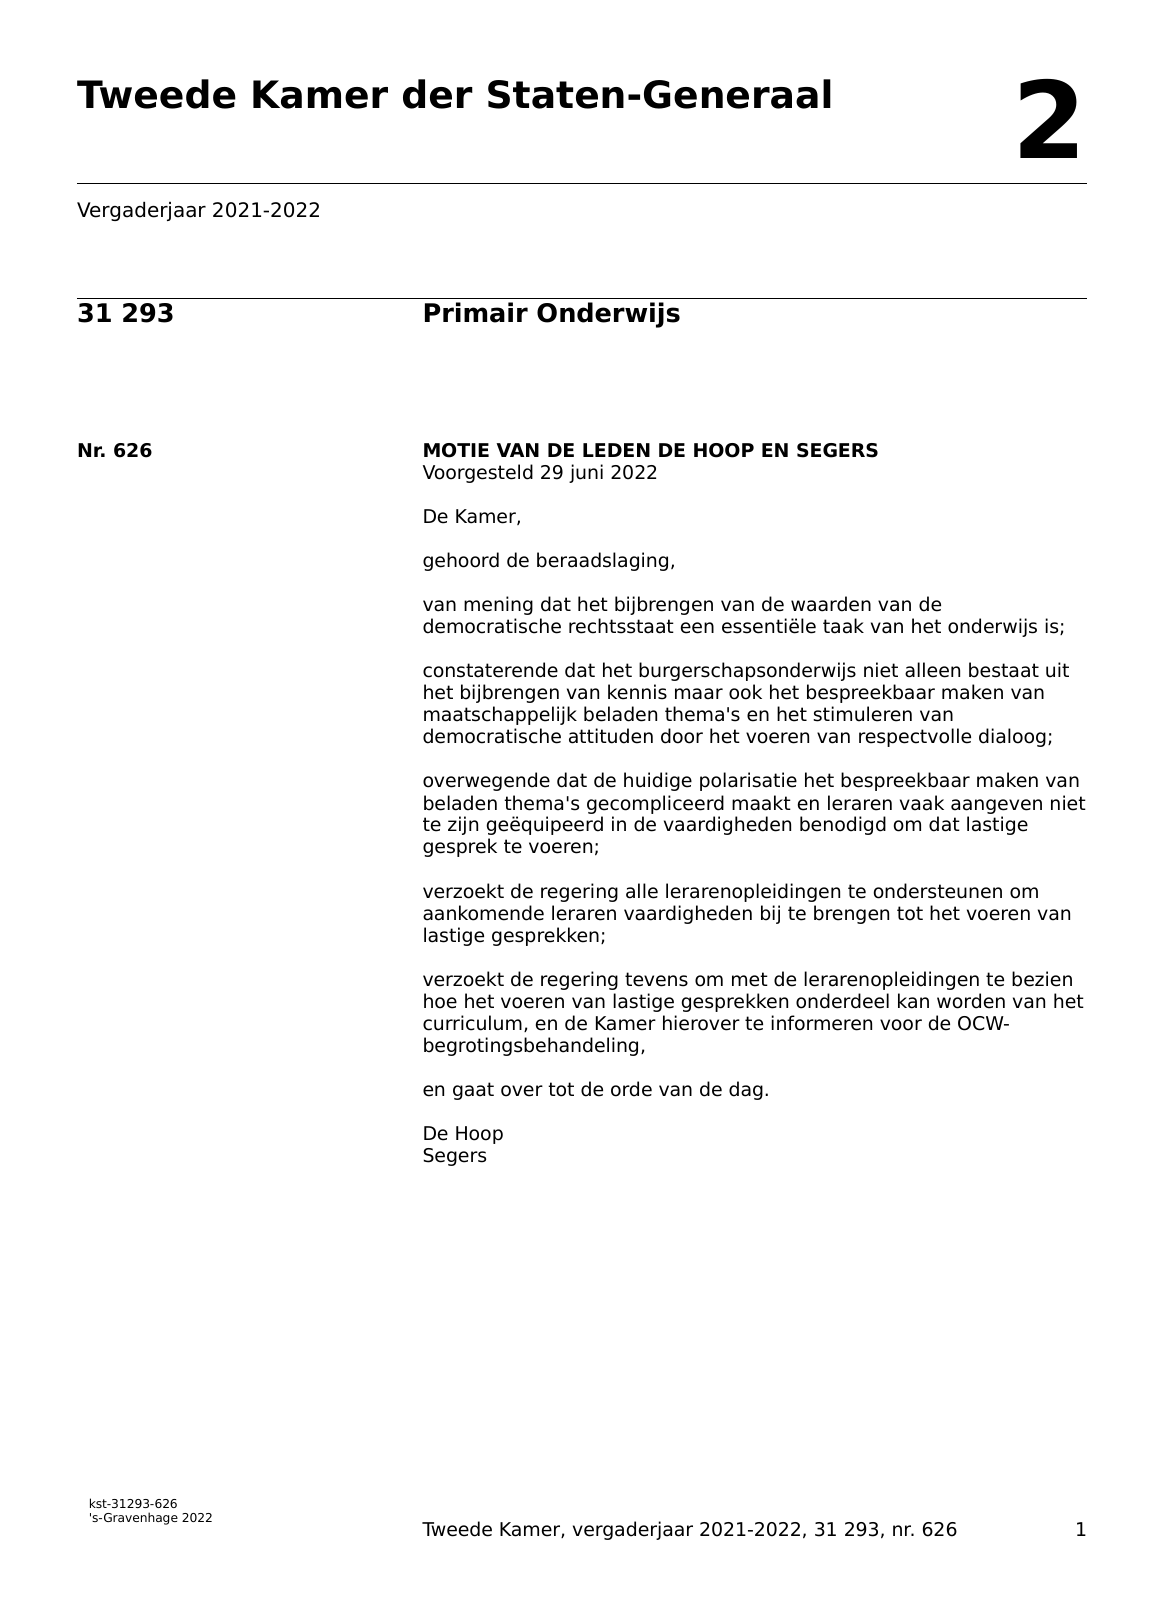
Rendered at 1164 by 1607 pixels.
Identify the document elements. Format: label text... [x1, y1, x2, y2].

subtitle 31 293 Primair Onderwijs [77, 299, 1087, 329]
text De Hoop [422, 1123, 1087, 1145]
subtitle Nr. 626 MOTIE VAN DE LEDEN DE HOOP EN SEGERS [77, 440, 1087, 462]
text Voorgesteld 29 juni 2022 [422, 462, 1087, 484]
text van mening dat het bijbrengen van de waarden van de democratische rechtsstaat een essentiële taak van het onderwijs is; [422, 594, 1087, 638]
text verzoekt de regering alle lerarenopleidingen te ondersteunen om aankomende leraren vaardigheden bij te brengen tot het voeren van lastige gesprekken; [422, 881, 1087, 946]
table_header 2 [886, 59, 1087, 183]
table_cell Vergaderjaar 2021-2022 [77, 184, 1087, 298]
text overwegende dat de huidige polarisatie het bespreekbaar maken van beladen thema's gecompliceerd maakt en leraren vaak aangeven niet te zijn geëquipeerd in de vaardigheden benodigd om dat lastige gesprek te voeren; [422, 770, 1087, 858]
text kst-31293-626 [88, 1497, 323, 1511]
text constaterende dat het burgerschapsonderwijs niet alleen bestaat uit het bijbrengen van kennis maar ook het bespreekbaar maken van maatschappelijk beladen thema's en het stimuleren van democratische attituden door het voeren van respectvolle dialoog; [422, 660, 1087, 748]
text De Kamer, [422, 506, 1087, 528]
table_header Tweede Kamer der Staten-Generaal [77, 59, 886, 183]
text gehoord de beraadslaging, [422, 550, 1087, 572]
text 's-Gravenhage 2022 [88, 1511, 323, 1525]
text verzoekt de regering tevens om met de lerarenopleidingen te bezien hoe het voeren van lastige gesprekken onderdeel kan worden van het curriculum, en de Kamer hierover te informeren voor de OCW-begrotingsbehandeling, [422, 969, 1087, 1057]
text Segers [422, 1145, 1087, 1167]
text en gaat over tot de orde van de dag. [422, 1079, 1087, 1101]
